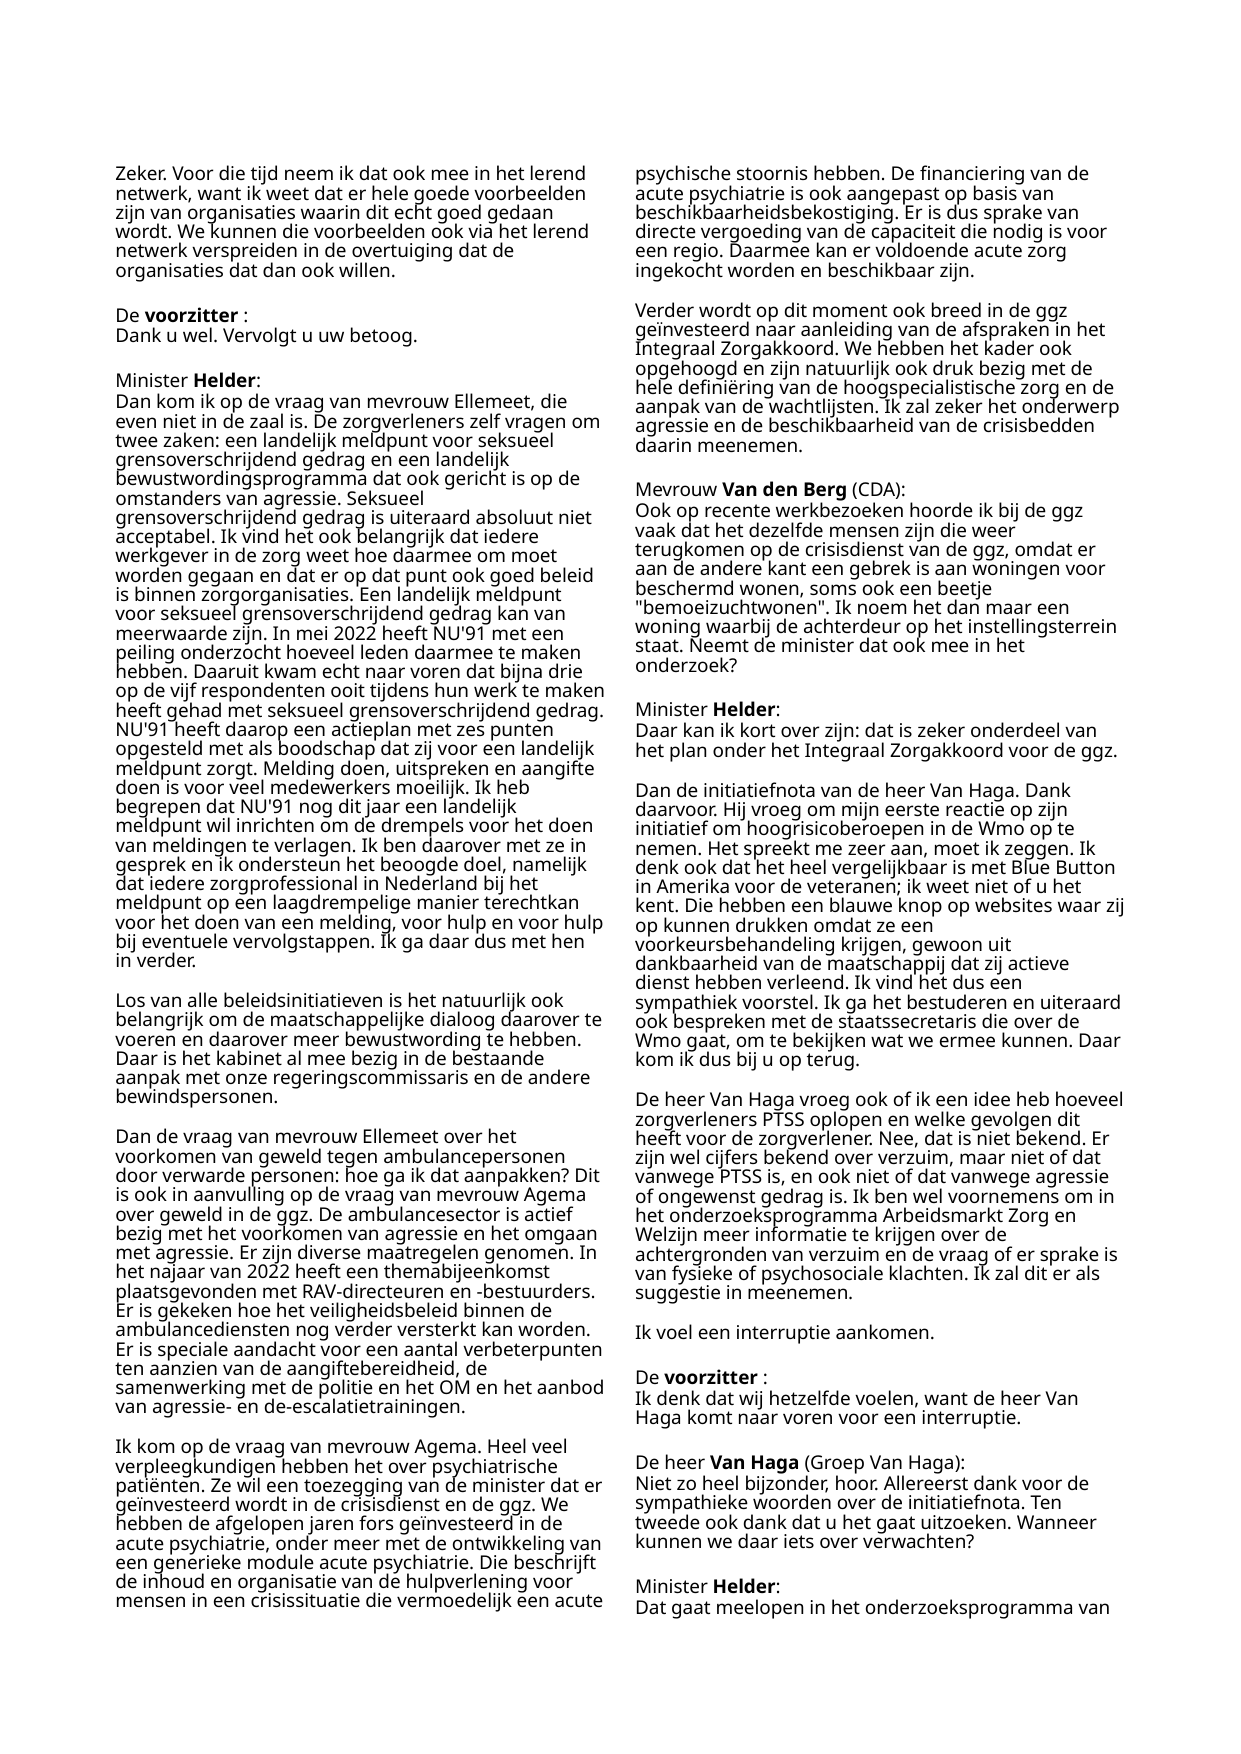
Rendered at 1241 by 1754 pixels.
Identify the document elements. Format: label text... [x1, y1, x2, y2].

text Dat gaat meelopen in het onderzoeksprogramma van [635, 1599, 1125, 1618]
text Ik voel een interruptie aankomen. [635, 1324, 1125, 1343]
text Minister Helder: [635, 1573, 1125, 1599]
text Ik denk dat wij hetzelfde voelen, want de heer Van Haga komt naar voren voor een interruptie. [635, 1390, 1125, 1428]
text Daar kan ik kort over zijn: dat is zeker onderdeel van het plan onder het Integraal Zorgakkoord voor de ggz. [635, 722, 1125, 761]
text Minister Helder: [115, 368, 605, 393]
text De heer Van Haga vroeg ook of ik een idee heb hoeveel zorgverleners PTSS oplopen en welke gevolgen dit heeft voor de zorgverlener. Nee, dat is niet bekend. Er zijn wel cijfers bekend over verzuim, maar niet of dat vanwege PTSS is, en ook niet of dat vanwege agressie of ongewenst gedrag is. Ik ben wel voornemens om in het onderzoeksprogramma Arbeidsmarkt Zorg en Welzijn meer informatie te krijgen over de achtergronden van verzuim en de vraag of er sprake is van fysieke of psychosociale klachten. Ik zal dit er als suggestie in meenemen. [635, 1091, 1125, 1303]
text De voorzitter : [115, 302, 605, 327]
text Mevrouw Van den Berg (CDA): [635, 477, 1125, 502]
text Dan kom ik op de vraag van mevrouw Ellemeet, die even niet in de zaal is. De zorgverleners zelf vragen om twee zaken: een landelijk meldpunt voor seksueel grensoverschrijdend gedrag en een landelijk bewustwordingsprogramma dat ook gericht is op de omstanders van agressie. Seksueel grensoverschrijdend gedrag is uiteraard absoluut niet acceptabel. Ik vind het ook belangrijk dat iedere werkgever in de zorg weet hoe daarmee om moet worden gegaan en dat er op dat punt ook goed beleid is binnen zorgorganisaties. Een landelijk meldpunt voor seksueel grensoverschrijdend gedrag kan van meerwaarde zijn. In mei 2022 heeft NU'91 met een peiling onderzocht hoeveel leden daarmee te maken hebben. Daaruit kwam echt naar voren dat bijna drie op de vijf respondenten ooit tijdens hun werk te maken heeft gehad met seksueel grensoverschrijdend gedrag. NU'91 heeft daarop een actieplan met zes punten opgesteld met als boodschap dat zij voor een landelijk meldpunt zorgt. Melding doen, uitspreken en aangifte doen is voor veel medewerkers moeilijk. Ik heb begrepen dat NU'91 nog dit jaar een landelijk meldpunt wil inrichten om de drempels voor het doen van meldingen te verlagen. Ik ben daarover met ze in gesprek en ik ondersteun het beoogde doel, namelijk dat iedere zorgprofessional in Nederland bij het meldpunt op een laagdrempelige manier terechtkan voor het doen van een melding, voor hulp en voor hulp bij eventuele vervolgstappen. Ik ga daar dus met hen in verder. [115, 393, 605, 971]
text Zeker. Voor die tijd neem ik dat ook mee in het lerend netwerk, want ik weet dat er hele goede voorbeelden zijn van organisaties waarin dit echt goed gedaan wordt. We kunnen die voorbeelden ook via het lerend netwerk verspreiden in de overtuiging dat de organisaties dat dan ook willen. [115, 165, 605, 281]
text Ik kom op de vraag van mevrouw Agema. Heel veel verpleegkundigen hebben het over psychiatrische patiënten. Ze wil een toezegging van de minister dat er geïnvesteerd wordt in de crisisdienst en de ggz. We hebben de afgelopen jaren fors geïnvesteerd in de acute psychiatrie, onder meer met de ontwikkeling van een generieke module acute psychiatrie. Die beschrijft de inhoud en organisatie van de hulpverlening voor mensen in een crisissituatie die vermoedelijk een acute [115, 1438, 605, 1612]
text Ook op recente werkbezoeken hoorde ik bij de ggz vaak dat het dezelfde mensen zijn die weer terugkomen op de crisisdienst van de ggz, omdat er aan de andere kant een gebrek is aan woningen voor beschermd wonen, soms ook een beetje "bemoeizuchtwonen". Ik noem het dan maar een woning waarbij de achterdeur op het instellingsterrein staat. Neemt de minister dat ook mee in het onderzoek? [635, 502, 1125, 676]
text Niet zo heel bijzonder, hoor. Allereerst dank voor de sympathieke woorden over de initiatiefnota. Ten tweede ook dank dat u het gaat uitzoeken. Wanneer kunnen we daar iets over verwachten? [635, 1475, 1125, 1552]
text Dan de vraag van mevrouw Ellemeet over het voorkomen van geweld tegen ambulancepersonen door verwarde personen: hoe ga ik dat aanpakken? Dit is ook in aanvulling op de vraag van mevrouw Agema over geweld in de ggz. De ambulancesector is actief bezig met het voorkomen van agressie en het omgaan met agressie. Er zijn diverse maatregelen genomen. In het najaar van 2022 heeft een themabijeenkomst plaatsgevonden met RAV-directeuren en -bestuurders. Er is gekeken hoe het veiligheidsbeleid binnen de ambulancediensten nog verder versterkt kan worden. Er is speciale aandacht voor een aantal verbeterpunten ten aanzien van de aangiftebereidheid, de samenwerking met de politie en het OM en het aanbod van agressie- en de-escalatietrainingen. [115, 1128, 605, 1418]
text Los van alle beleidsinitiatieven is het natuurlijk ook belangrijk om de maatschappelijke dialoog daarover te voeren en daarover meer bewustwording te hebben. Daar is het kabinet al mee bezig in de bestaande aanpak met onze regeringscommissaris en de andere bewindspersonen. [115, 992, 605, 1108]
text De voorzitter : [635, 1364, 1125, 1390]
text Verder wordt op dit moment ook breed in de ggz geïnvesteerd naar aanleiding van de afspraken in het Integraal Zorgakkoord. We hebben het kader ook opgehoogd en zijn natuurlijk ook druk bezig met de hele definiëring van de hoogspecialistische zorg en de aanpak van de wachtlijsten. Ik zal zeker het onderwerp agressie en de beschikbaarheid van de crisisbedden daarin meenemen. [635, 302, 1125, 456]
text Dan de initiatiefnota van de heer Van Haga. Dank daarvoor. Hij vroeg om mijn eerste reactie op zijn initiatief om hoogrisicoberoepen in de Wmo op te nemen. Het spreekt me zeer aan, moet ik zeggen. Ik denk ook dat het heel vergelijkbaar is met Blue Button in Amerika voor de veteranen; ik weet niet of u het kent. Die hebben een blauwe knop op websites waar zij op kunnen drukken omdat ze een voorkeursbehandeling krijgen, gewoon uit dankbaarheid van de maatschappij dat zij actieve dienst hebben verleend. Ik vind het dus een sympathiek voorstel. Ik ga het bestuderen en uiteraard ook bespreken met de staatssecretaris die over de Wmo gaat, om te bekijken wat we ermee kunnen. Daar kom ik dus bij u op terug. [635, 782, 1125, 1071]
text Dank u wel. Vervolgt u uw betoog. [115, 327, 605, 347]
text psychische stoornis hebben. De financiering van de acute psychiatrie is ook aangepast op basis van beschikbaarheidsbekostiging. Er is dus sprake van directe vergoeding van de capaciteit die nodig is voor een regio. Daarmee kan er voldoende acute zorg ingekocht worden en beschikbaar zijn. [635, 165, 1125, 281]
text De heer Van Haga (Groep Van Haga): [635, 1449, 1125, 1475]
text Minister Helder: [635, 697, 1125, 722]
